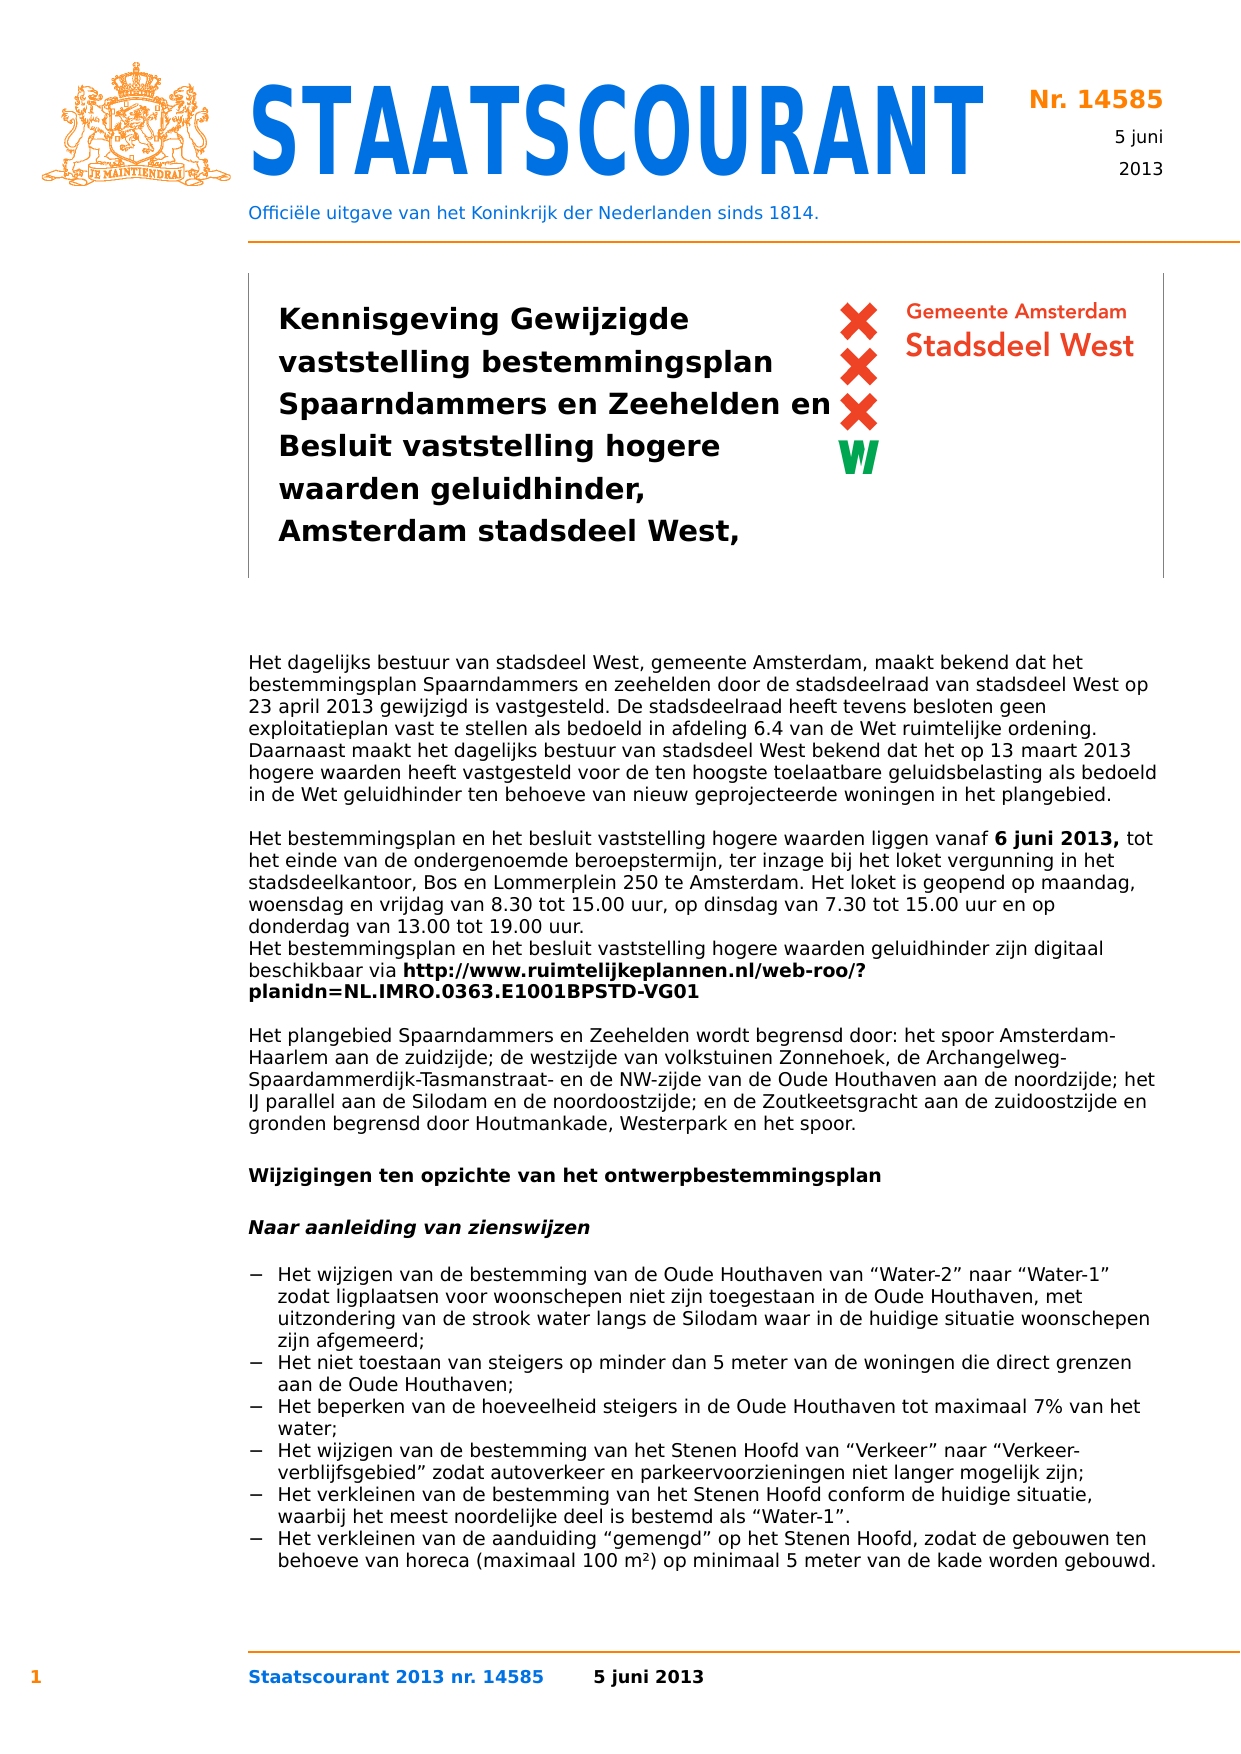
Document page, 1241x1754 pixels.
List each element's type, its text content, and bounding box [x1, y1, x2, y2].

picture [41, 62, 231, 186]
table_cell 2013 [998, 153, 1240, 203]
text − Het beperken van de hoeveelheid steigers in de Oude Houthaven tot maximaal 7% van het water; [248, 1396, 1163, 1440]
text − Het wijzigen van de bestemming van de Oude Houthaven van “Water-2” naar “Water-1” zodat ligplaatsen voor woonschepen niet zijn toegestaan in de Oude Houthaven, met uitzondering van de strook water langs de Silodam waar in de huidige situatie woonschepen zijn afgemeerd; [248, 1264, 1163, 1352]
text − Het wijzigen van de bestemming van het Stenen Hoofd van “Verkeer” naar “Verkeer-verblijfsgebied” zodat autoverkeer en parkeervoorzieningen niet langer mogelijk zijn; [248, 1440, 1163, 1484]
text − Het verkleinen van de bestemming van het Stenen Hoofd conform de huidige situatie, waarbij het meest noordelijke deel is bestemd als “Water-1”. [248, 1484, 1163, 1528]
text − Het verkleinen van de aanduiding “gemengd” op het Stenen Hoofd, zodat de gebouwen ten behoeve van horeca (maximaal 100 m²) op minimaal 5 meter van de kade worden gebouwd. [248, 1528, 1163, 1572]
table_header Nr. 14585 [998, 62, 1240, 121]
text Het dagelijks bestuur van stadsdeel West, gemeente Amsterdam, maakt bekend dat het bestemmingsplan Spaarndammers en zeehelden door de stadsdeelraad van stadsdeel West op 23 april 2013 gewijzigd is vastgesteld. De stadsdeelraad heeft tevens besloten geen exploitatieplan vast te stellen als bedoeld in afdeling 6.4 van de Wet ruimtelijke ordening. [248, 652, 1163, 740]
table_cell Officiële uitgave van het Koninkrijk der Nederlanden sinds 1814. [248, 203, 1240, 241]
text Het plangebied Spaarndammers en Zeehelden wordt begrensd door: het spoor Amsterdam-Haarlem aan de zuidzijde; de westzijde van volkstuinen Zonnehoek, de Archangelweg-Spaardammerdijk-Tasmanstraat- en de NW-zijde van de Oude Houthaven aan de noordzijde; het IJ parallel aan de Silodam en de noordoostzijde; en de Zoutkeetsgracht aan de zuidoostzijde en gronden begrensd door Houtmankade, Westerpark en het spoor. [248, 1025, 1163, 1135]
text Daarnaast maakt het dagelijks bestuur van stadsdeel West bekend dat het op 13 maart 2013 hogere waarden heeft vastgesteld voor de ten hoogste toelaatbare geluidsbelasting als bedoeld in de Wet geluidhinder ten behoeve van nieuw geprojecteerde woningen in het plangebied. [248, 740, 1163, 806]
table_header STAATSCOURANT [248, 62, 998, 203]
text Het bestemmingsplan en het besluit vaststelling hogere waarden geluidhinder zijn digitaal beschikbaar via http://www.ruimtelijkeplannen.nl/web-roo/?planidn=NL.IMRO.0363.E1001BPSTD-VG01 [248, 937, 1163, 1003]
text − Het niet toestaan van steigers op minder dan 5 meter van de woningen die direct grenzen aan de Oude Houthaven; [248, 1352, 1163, 1396]
subtitle Wijzigingen ten opzichte van het ontwerpbestemmingsplan [248, 1165, 1163, 1187]
subtitle Naar aanleiding van zienswijzen [248, 1217, 1163, 1239]
subtitle Kennisgeving Gewijzigde vaststelling bestemmingsplan Spaarndammers en Zeehelden en Besluit vaststelling hogere waarden geluidhinder, Amsterdam stadsdeel West, [249, 273, 1163, 578]
text Het bestemmingsplan en het besluit vaststelling hogere waarden liggen vanaf 6 juni 2013, tot het einde van de ondergenoemde beroepstermijn, ter inzage bij het loket vergunning in het stadsdeelkantoor, Bos en Lommerplein 250 te Amsterdam. Het loket is geopend op maandag, woensdag en vrijdag van 8.30 tot 15.00 uur, op dinsdag van 7.30 tot 15.00 uur en op donderdag van 13.00 tot 19.00 uur. [248, 828, 1163, 937]
table_cell 5 juni [998, 121, 1240, 153]
table_header [25, 62, 248, 241]
picture [838, 302, 1134, 474]
